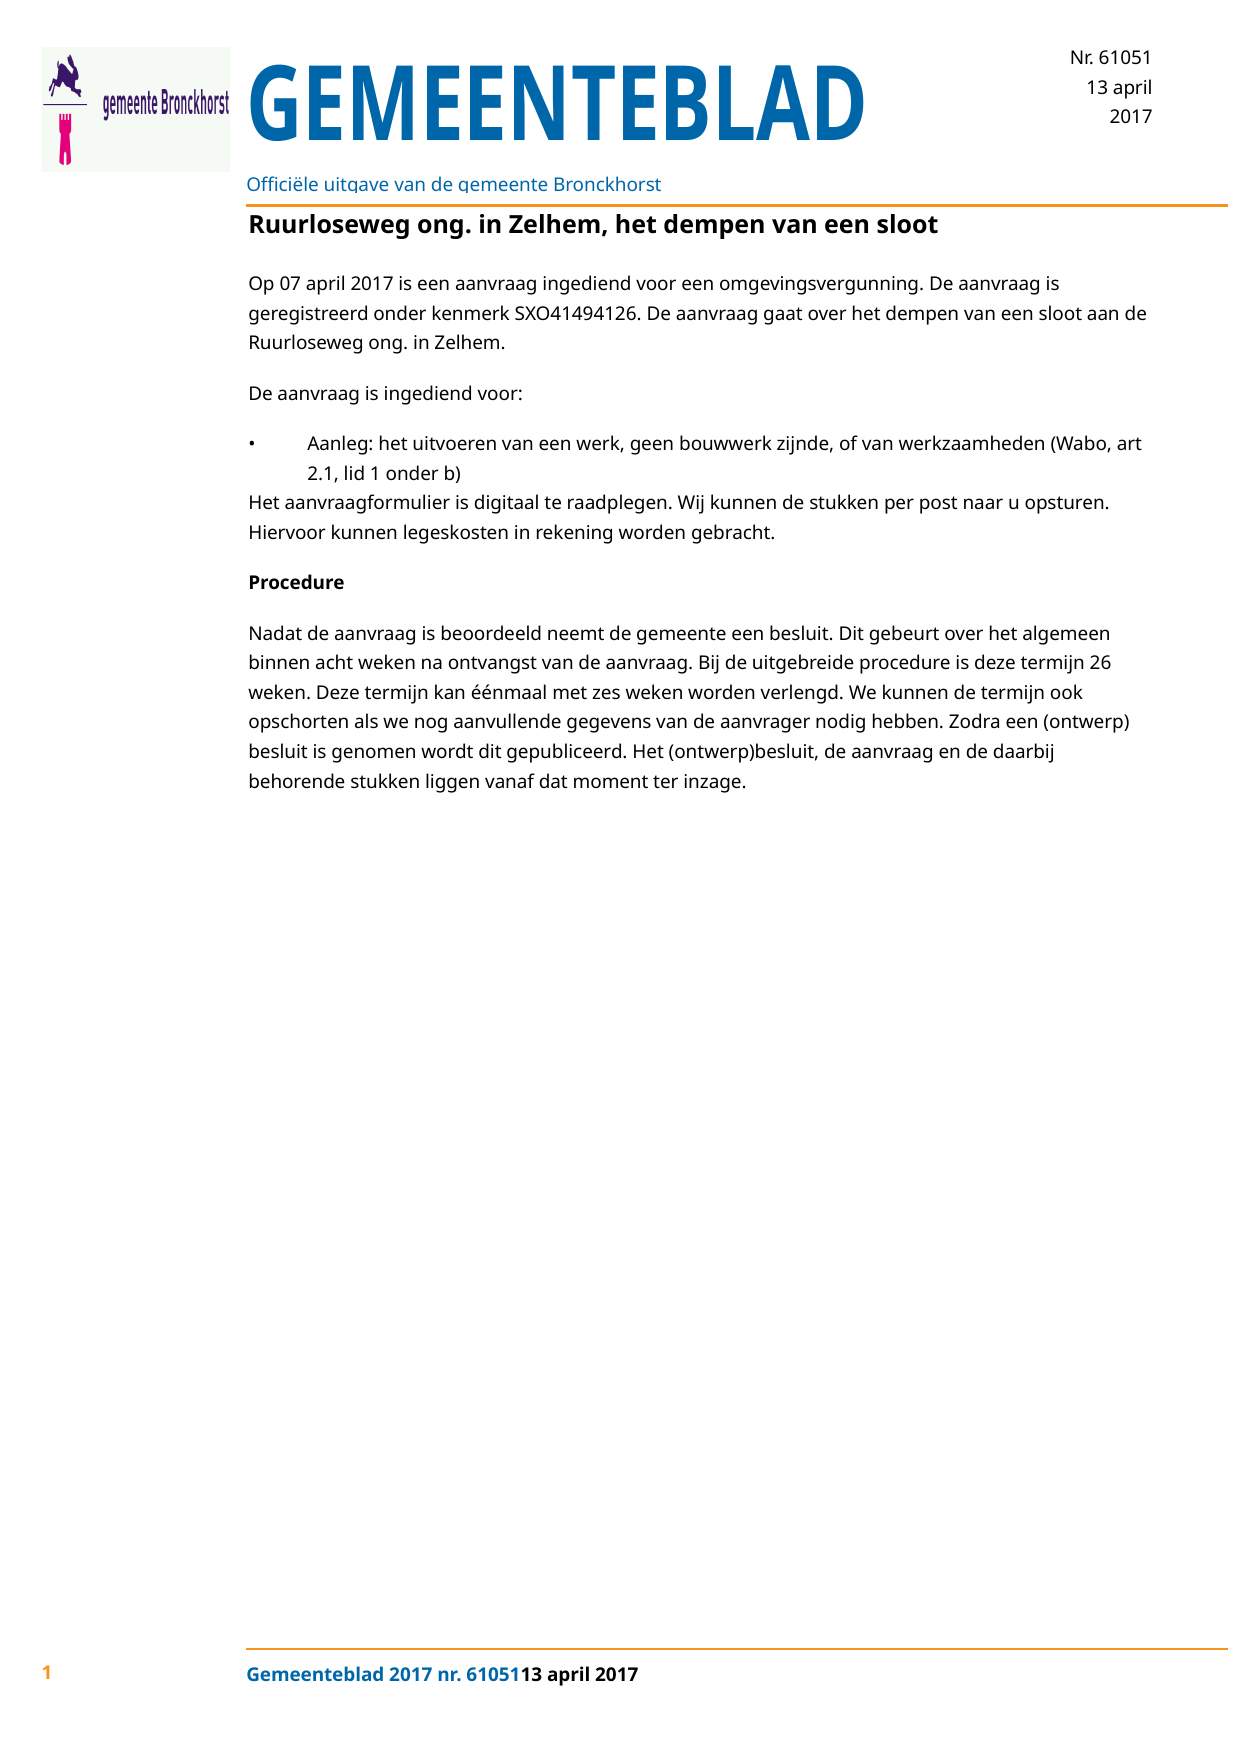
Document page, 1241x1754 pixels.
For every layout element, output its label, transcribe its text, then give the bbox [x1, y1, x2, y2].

text Procedure [248, 569, 1152, 595]
text Ruurloseweg ong. in Zelhem, het dempen van een sloot [248, 207, 1152, 241]
text De aanvraag is ingediend voor: [248, 380, 1152, 406]
picture [41, 47, 231, 172]
text Nadat de aanvraag is beoordeeld neemt de gemeente een besluit. Dit gebeurt over het algemeen binnen acht weken na ontvangst van de aanvraag. Bij de uitgebreide procedure is deze termijn 26 weken. Deze termijn kan éénmaal met zes weken worden verlengd. We kunnen de termijn ook opschorten als we nog aanvullende gegevens van de aanvrager nodig hebben. Zodra een (ontwerp) besluit is genomen wordt dit gepubliceerd. Het (ontwerp)besluit, de aanvraag en de daarbij behorende stukken liggen vanaf dat moment ter inzage. [248, 620, 1152, 793]
list Aanleg: het uitvoeren van een werk, geen bouwwerk zijnde, of van werkzaamheden (Wabo, art 2.1, lid 1 onder b) [248, 430, 1152, 486]
text Het aanvraagformulier is digitaal te raadplegen. Wij kunnen de stukken per post naar u opsturen. Hiervoor kunnen legeskosten in rekening worden gebracht. [248, 489, 1152, 545]
text Op 07 april 2017 is een aanvraag ingediend voor een omgevingsvergunning. De aanvraag is geregistreerd onder kenmerk SXO41494126. De aanvraag gaat over het dempen van een sloot aan de Ruurloseweg ong. in Zelhem. [248, 270, 1152, 355]
